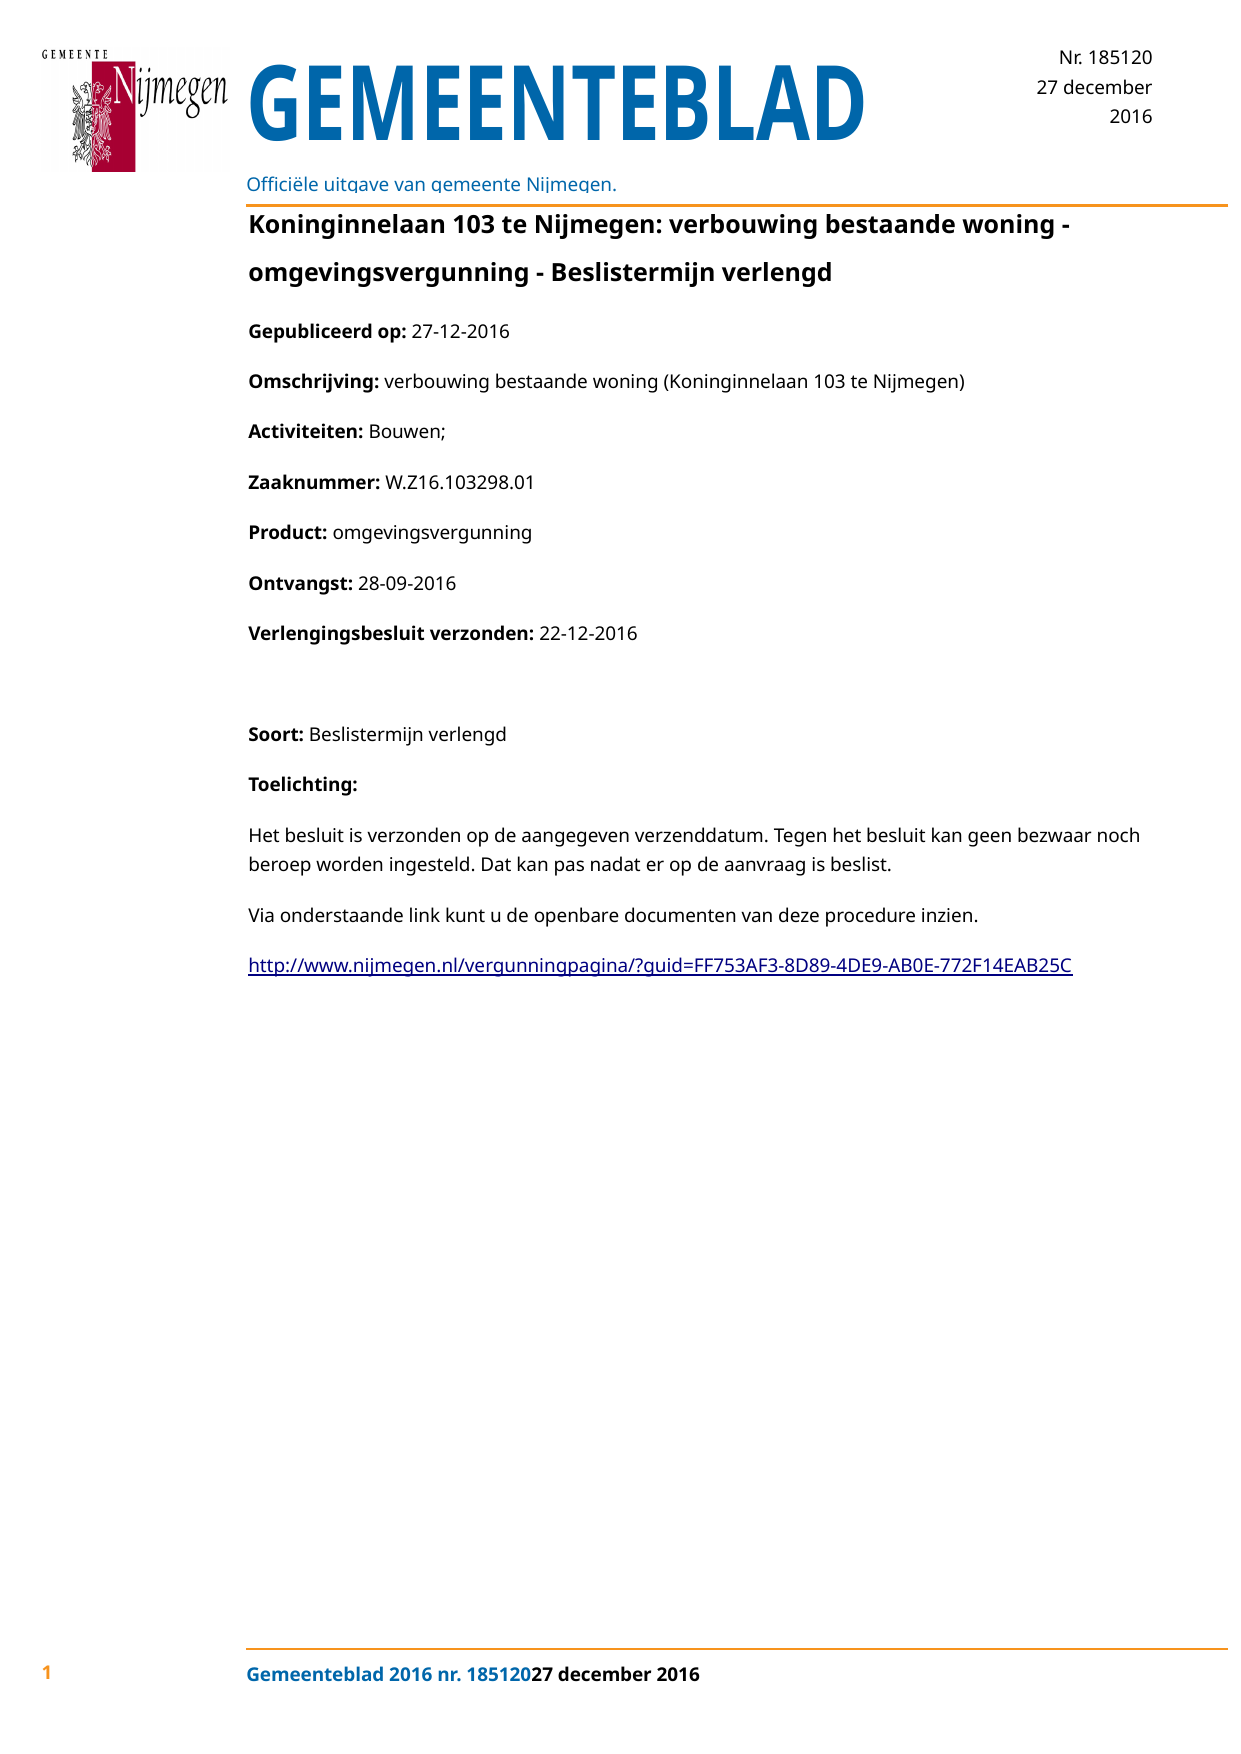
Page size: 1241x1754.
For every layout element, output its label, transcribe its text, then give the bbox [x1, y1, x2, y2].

text Ontvangst: 28-09-2016 [248, 570, 1152, 596]
text Zaaknummer: W.Z16.103298.01 [248, 469, 1152, 495]
text Gepubliceerd op: 27-12-2016 [248, 318, 1152, 344]
text Het besluit is verzonden op de aangegeven verzenddatum. Tegen het besluit kan geen bezwaar noch beroep worden ingesteld. Dat kan pas nadat er op de aanvraag is beslist. [248, 822, 1152, 877]
text Koninginnelaan 103 te Nijmegen: verbouwing bestaande woning - omgevingsvergunning - Beslistermijn verlengd [248, 207, 1152, 288]
text http://www.nijmegen.nl/vergunningpagina/?guid=FF753AF3-8D89-4DE9-AB0E-772F14EAB25C [248, 952, 1152, 978]
text Omschrijving: verbouwing bestaande woning (Koninginnelaan 103 te Nijmegen) [248, 368, 1152, 394]
text Product: omgevingsvergunning [248, 519, 1152, 545]
text Verlengingsbesluit verzonden: 22-12-2016 [248, 620, 1152, 646]
text Toelichting: [248, 772, 1152, 797]
text Soort: Beslistermijn verlengd [248, 721, 1152, 747]
text Via onderstaande link kunt u de openbare documenten van deze procedure inzien. [248, 902, 1152, 928]
text Activiteiten: Bouwen; [248, 419, 1152, 444]
picture [41, 47, 231, 172]
